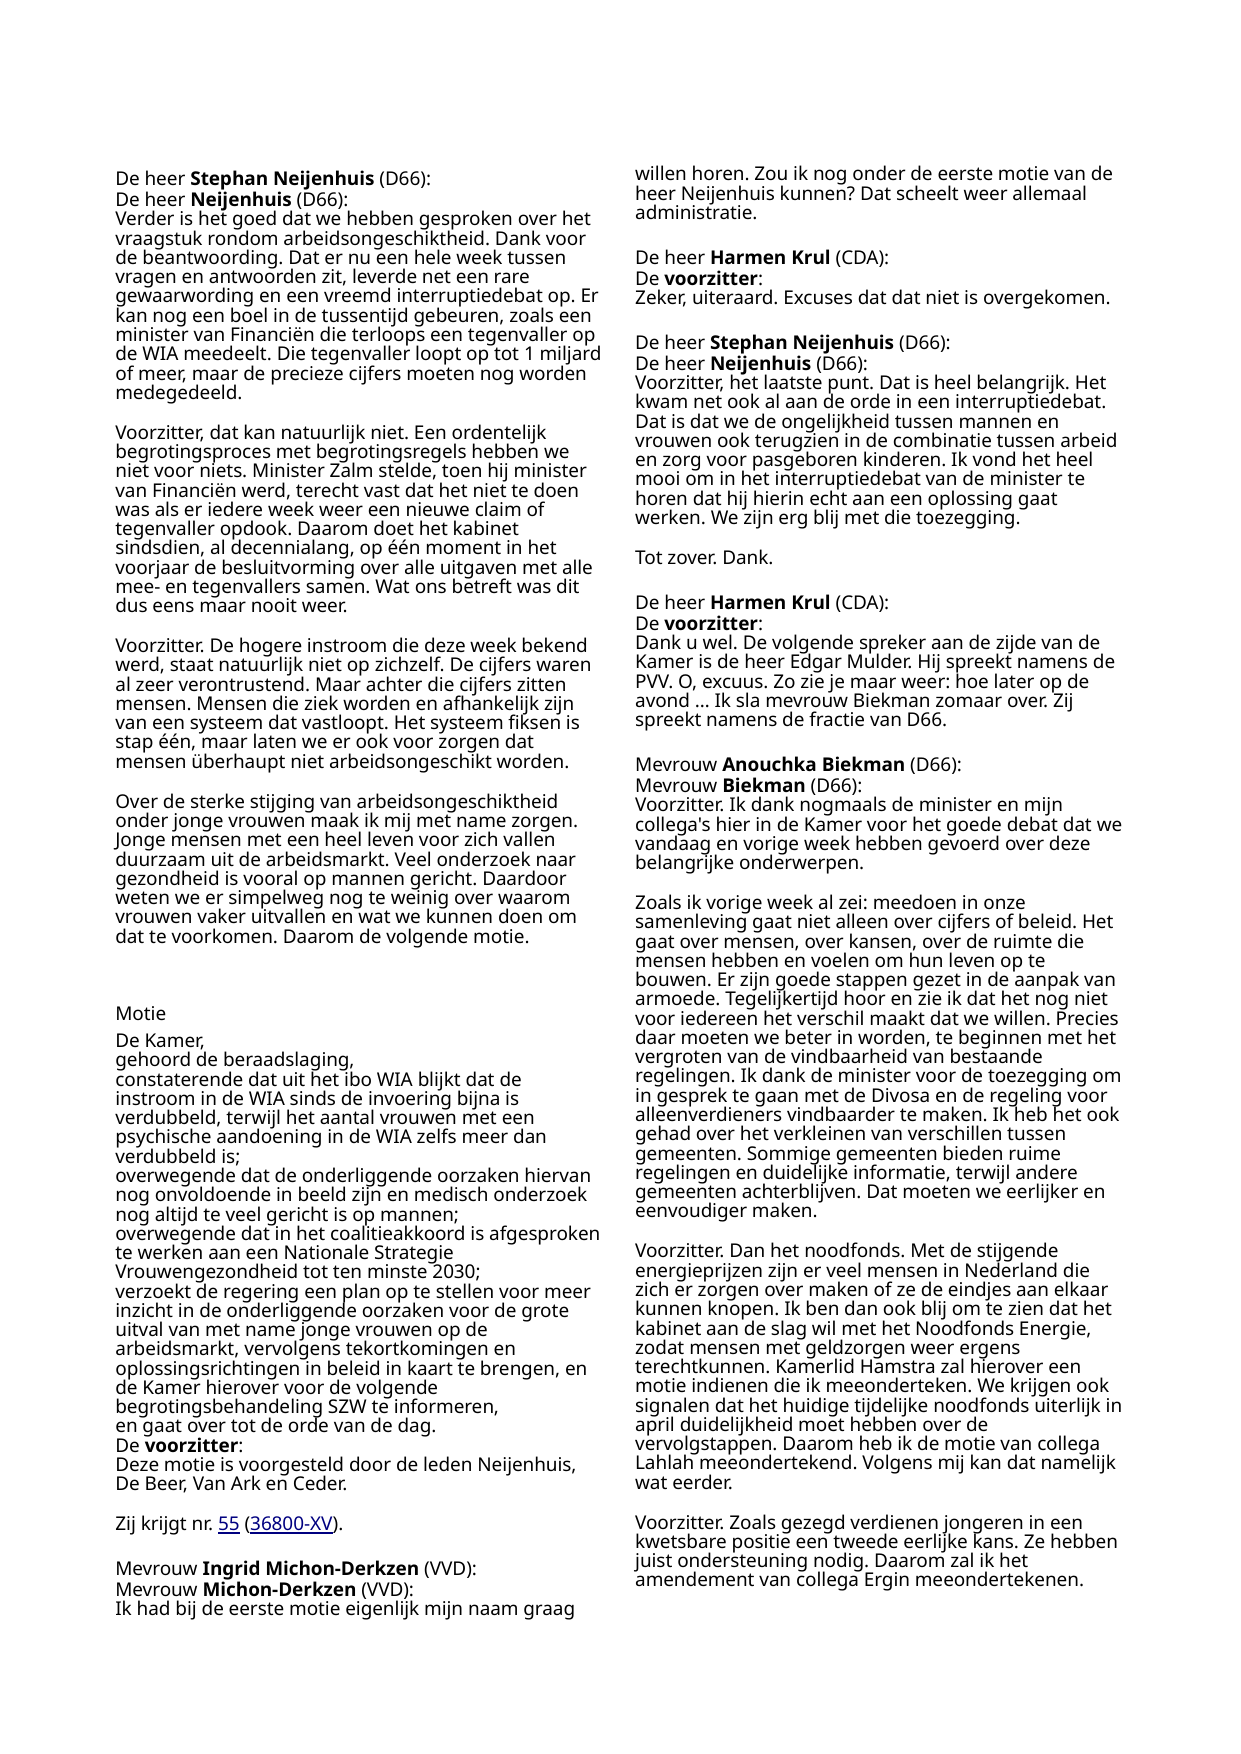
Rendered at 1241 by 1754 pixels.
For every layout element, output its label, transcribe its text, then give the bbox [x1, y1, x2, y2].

text Tot zover. Dank. [635, 549, 1125, 568]
text Mevrouw Michon-Derkzen (VVD): [115, 1581, 605, 1600]
text Zij krijgt nr. 55 (36800-XV). [115, 1515, 605, 1534]
text verzoekt de regering een plan op te stellen voor meer inzicht in de onderliggende oorzaken voor de grote uitval van met name jonge vrouwen op de arbeidsmarkt, vervolgens tekortkomingen en oplossingsrichtingen in beleid in kaart te brengen, en de Kamer hierover voor de volgende begrotingsbehandeling SZW te informeren, [115, 1283, 605, 1417]
text Mevrouw Ingrid Michon-Derkzen (VVD): [115, 1555, 605, 1581]
text De voorzitter: [635, 270, 1125, 289]
text Voorzitter. Ik dank nogmaals de minister en mijn collega's hier in de Kamer voor het goede debat dat we vandaag en vorige week hebben gevoerd over deze belangrijke onderwerpen. [635, 796, 1125, 873]
text Over de sterke stijging van arbeidsongeschiktheid onder jonge vrouwen maak ik mij met name zorgen. Jonge mensen met een heel leven voor zich vallen duurzaam uit de arbeidsmarkt. Veel onderzoek naar gezondheid is vooral op mannen gericht. Daardoor weten we er simpelweg nog te weinig over waarom vrouwen vaker uitvallen en wat we kunnen doen om dat te voorkomen. Daarom de volgende motie. [115, 793, 605, 947]
text overwegende dat in het coalitieakkoord is afgesproken te werken aan een Nationale Strategie Vrouwengezondheid tot ten minste 2030; [115, 1225, 605, 1283]
text Voorzitter. Dan het noodfonds. Met de stijgende energieprijzen zijn er veel mensen in Nederland die zich er zorgen over maken of ze de eindjes aan elkaar kunnen knopen. Ik ben dan ook blij om te zien dat het kabinet aan de slag wil met het Noodfonds Energie, zodat mensen met geldzorgen weer ergens terechtkunnen. Kamerlid Hamstra zal hierover een motie indienen die ik meeonderteken. We krijgen ook signalen dat het huidige tijdelijke noodfonds uiterlijk in april duidelijkheid moet hebben over de vervolgstappen. Daarom heb ik de motie van collega Lahlah meeondertekend. Volgens mij kan dat namelijk wat eerder. [635, 1242, 1125, 1493]
text Zoals ik vorige week al zei: meedoen in onze samenleving gaat niet alleen over cijfers of beleid. Het gaat over mensen, over kansen, over de ruimte die mensen hebben en voelen om hun leven op te bouwen. Er zijn goede stappen gezet in de aanpak van armoede. Tegelijkertijd hoor en zie ik dat het nog niet voor iedereen het verschil maakt dat we willen. Precies daar moeten we beter in worden, te beginnen met het vergroten van de vindbaarheid van bestaande regelingen. Ik dank de minister voor de toezegging om in gesprek te gaan met de Divosa en de regeling voor alleenverdieners vindbaarder te maken. Ik heb het ook gehad over het verkleinen van verschillen tussen gemeenten. Sommige gemeenten bieden ruime regelingen en duidelijke informatie, terwijl andere gemeenten achterblijven. Dat moeten we eerlijker en eenvoudiger maken. [635, 894, 1125, 1222]
text De heer Harmen Krul (CDA): [635, 244, 1125, 270]
text Voorzitter. De hogere instroom die deze week bekend werd, staat natuurlijk niet op zichzelf. De cijfers waren al zeer verontrustend. Maar achter die cijfers zitten mensen. Mensen die ziek worden en afhankelijk zijn van een systeem dat vastloopt. Het systeem fiksen is stap één, maar laten we er ook voor zorgen dat mensen überhaupt niet arbeidsongeschikt worden. [115, 637, 605, 772]
text Dank u wel. De volgende spreker aan de zijde van de Kamer is de heer Edgar Mulder. Hij spreekt namens de PVV. O, excuus. Zo zie je maar weer: hoe later op de avond … Ik sla mevrouw Biekman zomaar over. Zij spreekt namens de fractie van D66. [635, 634, 1125, 730]
text constaterende dat uit het ibo WIA blijkt dat de instroom in de WIA sinds de invoering bijna is verdubbeld, terwijl het aantal vrouwen met een psychische aandoening in de WIA zelfs meer dan verdubbeld is; [115, 1071, 605, 1167]
text Deze motie is voorgesteld door de leden Neijenhuis, De Beer, Van Ark en Ceder. [115, 1456, 605, 1494]
text en gaat over tot de orde van de dag. [115, 1417, 605, 1437]
text De heer Neijenhuis (D66): [635, 355, 1125, 374]
text De heer Neijenhuis (D66): [115, 191, 605, 210]
text Ik had bij de eerste motie eigenlijk mijn naam graag [115, 1600, 605, 1620]
text overwegende dat de onderliggende oorzaken hiervan nog onvoldoende in beeld zijn en medisch onderzoek nog altijd te veel gericht is op mannen; [115, 1167, 605, 1225]
text Voorzitter, dat kan natuurlijk niet. Een ordentelijk begrotingsproces met begrotingsregels hebben we niet voor niets. Minister Zalm stelde, toen hij minister van Financiën werd, terecht vast dat het niet te doen was als er iedere week weer een nieuwe claim of tegenvaller opdook. Daarom doet het kabinet sindsdien, al decennialang, op één moment in het voorjaar de besluitvorming over alle uitgaven met alle mee- en tegenvallers samen. Wat ons betreft was dit dus eens maar nooit weer. [115, 424, 605, 616]
text Zeker, uiteraard. Excuses dat dat niet is overgekomen. [635, 289, 1125, 308]
text De voorzitter: [115, 1437, 605, 1456]
text De Kamer, [115, 1032, 605, 1051]
text De heer Stephan Neijenhuis (D66): [635, 329, 1125, 355]
text Voorzitter, het laatste punt. Dat is heel belangrijk. Het kwam net ook al aan de orde in een interruptiedebat. Dat is dat we de ongelijkheid tussen mannen en vrouwen ook terugzien in de combinatie tussen arbeid en zorg voor pasgeboren kinderen. Ik vond het heel mooi om in het interruptiedebat van de minister te horen dat hij hierin echt aan een oplossing gaat werken. We zijn erg blij met die toezegging. [635, 374, 1125, 528]
text Mevrouw Biekman (D66): [635, 777, 1125, 796]
text Verder is het goed dat we hebben gesproken over het vraagstuk rondom arbeidsongeschiktheid. Dank voor de beantwoording. Dat er nu een hele week tussen vragen en antwoorden zit, leverde net een rare gewaarwording en een vreemd interruptiedebat op. Er kan nog een boel in de tussentijd gebeuren, zoals een minister van Financiën die terloops een tegenvaller op de WIA meedeelt. Die tegenvaller loopt op tot 1 miljard of meer, maar de precieze cijfers moeten nog worden medegedeeld. [115, 210, 605, 403]
text gehoord de beraadslaging, [115, 1051, 605, 1071]
text De heer Stephan Neijenhuis (D66): [115, 165, 605, 191]
text Mevrouw Anouchka Biekman (D66): [635, 751, 1125, 777]
text Motie [115, 1000, 605, 1026]
text Voorzitter. Zoals gezegd verdienen jongeren in een kwetsbare positie een tweede eerlijke kans. Ze hebben juist ondersteuning nodig. Daarom zal ik het amendement van collega Ergin meeondertekenen. [635, 1514, 1125, 1591]
text De heer Harmen Krul (CDA): [635, 589, 1125, 615]
text willen horen. Zou ik nog onder de eerste motie van de heer Neijenhuis kunnen? Dat scheelt weer allemaal administratie. [635, 165, 1125, 223]
text De voorzitter: [635, 615, 1125, 634]
